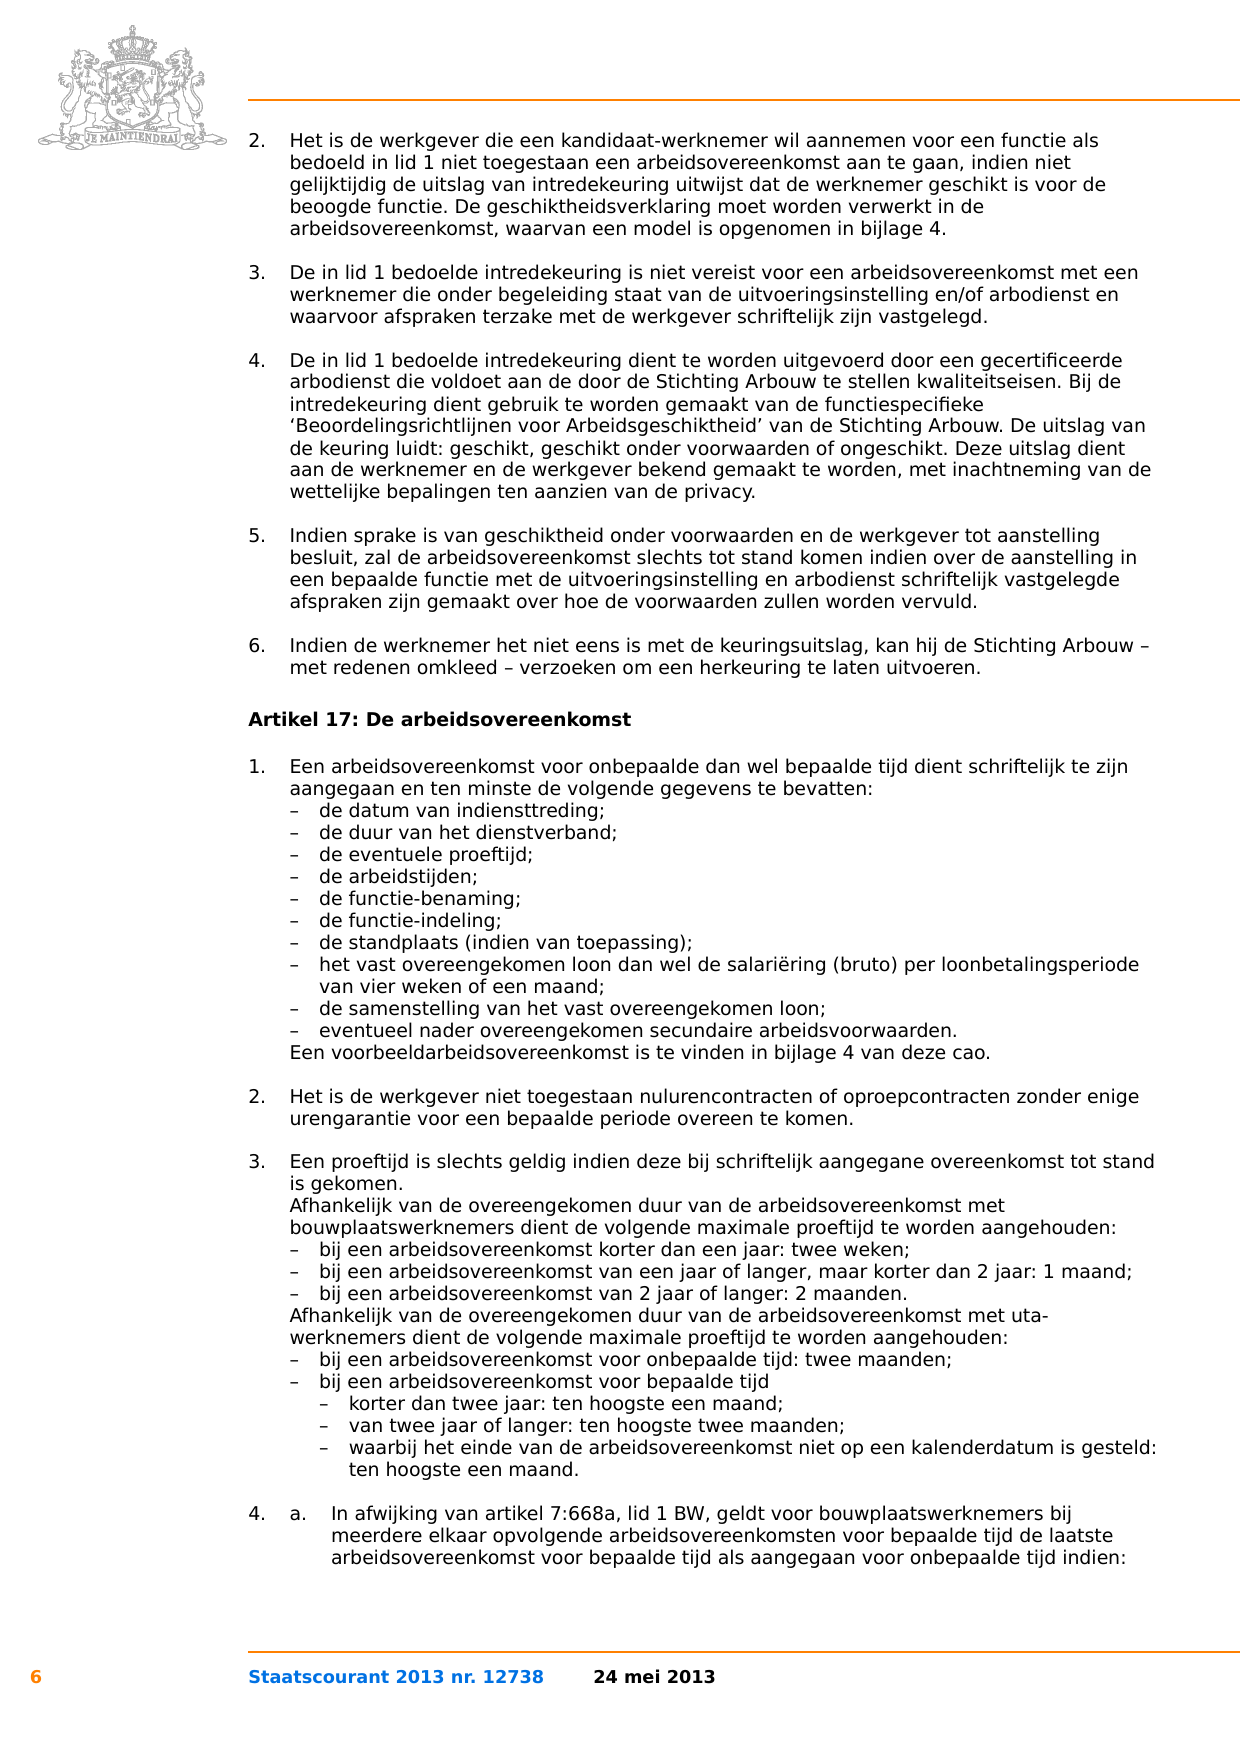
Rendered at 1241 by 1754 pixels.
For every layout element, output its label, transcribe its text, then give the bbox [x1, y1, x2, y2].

text – bij een arbeidsovereenkomst voor onbepaalde tijd: twee maanden; [289, 1349, 1163, 1371]
text – de eventuele proeftijd; [289, 844, 1163, 866]
text Een voorbeeldarbeidsovereenkomst is te vinden in bijlage 4 van deze cao. [289, 1042, 1163, 1064]
text – de functie-indeling; [289, 910, 1163, 932]
text – de datum van indiensttreding; [289, 800, 1163, 822]
text – waarbij het einde van de arbeidsovereenkomst niet op een kalenderdatum is gesteld: ten hoogste een maand. [319, 1437, 1163, 1481]
subtitle Artikel 17: De arbeidsovereenkomst [248, 709, 1163, 731]
text 4. De in lid 1 bedoelde intredekeuring dient te worden uitgevoerd door een gecertificeerde arbodienst die voldoet aan de door de Stichting Arbouw te stellen kwaliteitseisen. Bij de intredekeuring dient gebruik te worden gemaakt van de functiespecifieke ‘Beoordelingsrichtlijnen voor Arbeidsgeschiktheid’ van de Stichting Arbouw. De uitslag van de keuring luidt: geschikt, geschikt onder voorwaarden of ongeschikt. Deze uitslag dient aan de werknemer en de werkgever bekend gemaakt te worden, met inachtneming van de wettelijke bepalingen ten aanzien van de privacy. [248, 349, 1163, 503]
text – bij een arbeidsovereenkomst van 2 jaar of langer: 2 maanden. [289, 1283, 1163, 1305]
text – bij een arbeidsovereenkomst korter dan een jaar: twee weken; [289, 1239, 1163, 1261]
text Afhankelijk van de overeengekomen duur van de arbeidsovereenkomst met bouwplaatswerknemers dient de volgende maximale proeftijd te worden aangehouden: [289, 1195, 1163, 1239]
text – eventueel nader overeengekomen secundaire arbeidsvoorwaarden. [289, 1020, 1163, 1042]
text Afhankelijk van de overeengekomen duur van de arbeidsovereenkomst met uta-werknemers dient de volgende maximale proeftijd te worden aangehouden: [289, 1305, 1163, 1349]
text – de arbeidstijden; [289, 866, 1163, 888]
text – korter dan twee jaar: ten hoogste een maand; [319, 1393, 1163, 1415]
text – de standplaats (indien van toepassing); [289, 932, 1163, 954]
text – van twee jaar of langer: ten hoogste twee maanden; [319, 1415, 1163, 1437]
text – de functie-benaming; [289, 888, 1163, 910]
text 2. Het is de werkgever die een kandidaat-werknemer wil aannemen voor een functie als bedoeld in lid 1 niet toegestaan een arbeidsovereenkomst aan te gaan, indien niet gelijktijdig de uitslag van intredekeuring uitwijst dat de werknemer geschikt is voor de beoogde functie. De geschiktheidsverklaring moet worden verwerkt in de arbeidsovereenkomst, waarvan een model is opgenomen in bijlage 4. [248, 130, 1163, 240]
text – het vast overeengekomen loon dan wel de salariëring (bruto) per loonbetalingsperiode van vier weken of een maand; [289, 954, 1163, 998]
text 6. Indien de werknemer het niet eens is met de keuringsuitslag, kan hij de Stichting Arbouw – met redenen omkleed – verzoeken om een herkeuring te laten uitvoeren. [248, 635, 1163, 679]
text 4. a. In afwijking van artikel 7:668a, lid 1 BW, geldt voor bouwplaatswerknemers bij meerdere elkaar opvolgende arbeidsovereenkomsten voor bepaalde tijd de laatste arbeidsovereenkomst voor bepaalde tijd als aangegaan voor onbepaalde tijd indien: [248, 1503, 1163, 1569]
text – de samenstelling van het vast overeengekomen loon; [289, 998, 1163, 1020]
text – de duur van het dienstverband; [289, 822, 1163, 844]
text – bij een arbeidsovereenkomst voor bepaalde tijd [289, 1371, 1163, 1393]
text 5. Indien sprake is van geschiktheid onder voorwaarden en de werkgever tot aanstelling besluit, zal de arbeidsovereenkomst slechts tot stand komen indien over de aanstelling in een bepaalde functie met de uitvoeringsinstelling en arbodienst schriftelijk vastgelegde afspraken zijn gemaakt over hoe de voorwaarden zullen worden vervuld. [248, 525, 1163, 613]
text 3. De in lid 1 bedoelde intredekeuring is niet vereist voor een arbeidsovereenkomst met een werknemer die onder begeleiding staat van de uitvoeringsinstelling en/of arbodienst en waarvoor afspraken terzake met de werkgever schriftelijk zijn vastgelegd. [248, 262, 1163, 328]
picture [38, 25, 227, 150]
text – bij een arbeidsovereenkomst van een jaar of langer, maar korter dan 2 jaar: 1 maand; [289, 1261, 1163, 1283]
text 1. Een arbeidsovereenkomst voor onbepaalde dan wel bepaalde tijd dient schriftelijk te zijn aangegaan en ten minste de volgende gegevens te bevatten: [248, 756, 1163, 800]
text 3. Een proeftijd is slechts geldig indien deze bij schriftelijk aangegane overeenkomst tot stand is gekomen. [248, 1151, 1163, 1195]
text 2. Het is de werkgever niet toegestaan nulurencontracten of oproepcontracten zonder enige urengarantie voor een bepaalde periode overeen te komen. [248, 1086, 1163, 1129]
